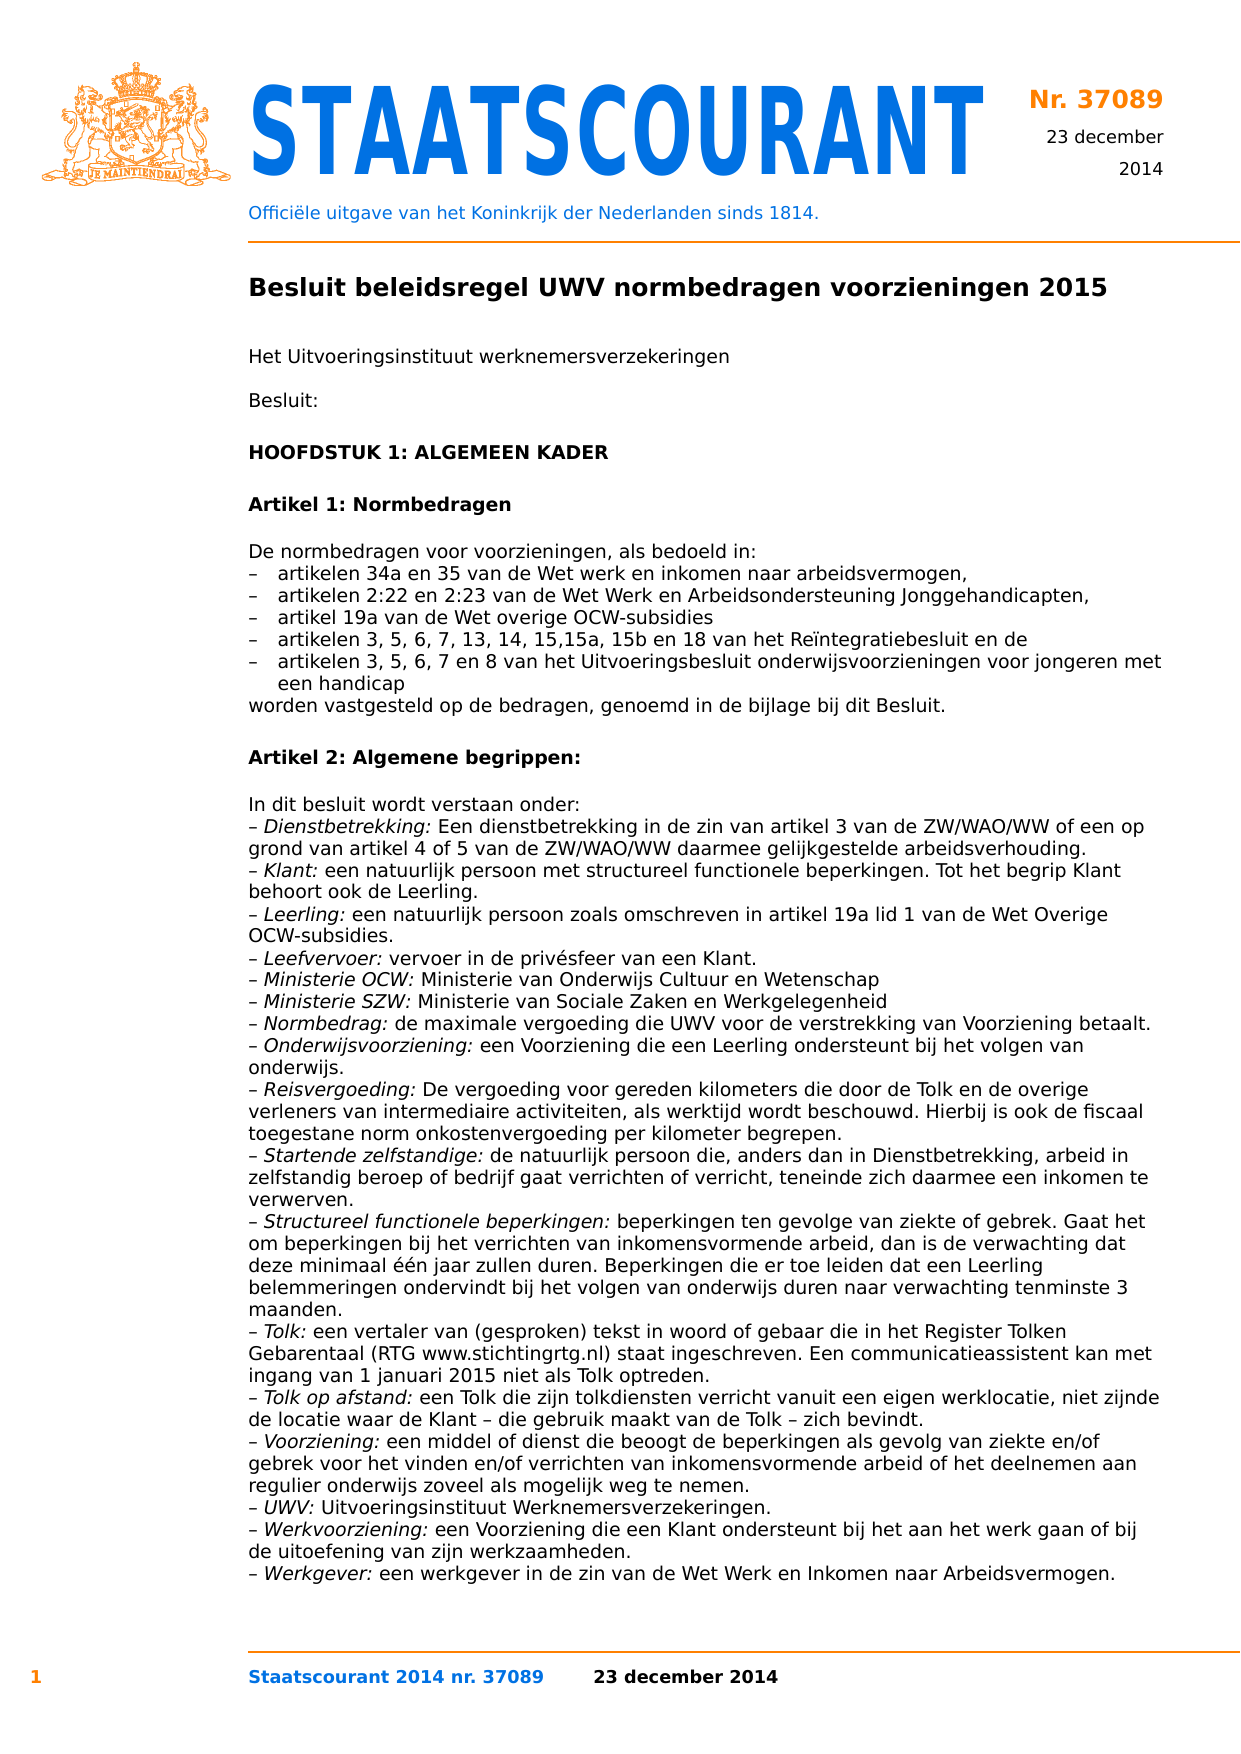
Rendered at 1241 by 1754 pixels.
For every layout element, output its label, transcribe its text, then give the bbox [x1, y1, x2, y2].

text – artikelen 34a en 35 van de Wet werk en inkomen naar arbeidsvermogen, [248, 563, 1163, 585]
text – Leerling: een natuurlijk persoon zoals omschreven in artikel 19a lid 1 van de Wet Overige OCW-subsidies. [248, 903, 1163, 947]
text – Voorziening: een middel of dienst die beoogt de beperkingen als gevolg van ziekte en/of gebrek voor het vinden en/of verrichten van inkomensvormende arbeid of het deelnemen aan regulier onderwijs zoveel als mogelijk weg te nemen. [248, 1431, 1163, 1497]
text – Tolk op afstand: een Tolk die zijn tolkdiensten verricht vanuit een eigen werklocatie, niet zijnde de locatie waar de Klant – die gebruik maakt van de Tolk – zich bevindt. [248, 1387, 1163, 1431]
text – artikelen 3, 5, 6, 7 en 8 van het Uitvoeringsbesluit onderwijsvoorzieningen voor jongeren met een handicap [248, 651, 1163, 694]
text – Dienstbetrekking: Een dienstbetrekking in de zin van artikel 3 van de ZW/WAO/WW of een op grond van artikel 4 of 5 van de ZW/WAO/WW daarmee gelijkgestelde arbeidsverhouding. [248, 816, 1163, 859]
table_cell 2014 [998, 153, 1240, 203]
text Besluit: [248, 390, 1163, 412]
text – Werkgever: een werkgever in de zin van de Wet Werk en Inkomen naar Arbeidsvermogen. [248, 1563, 1163, 1585]
table_cell Officiële uitgave van het Koninkrijk der Nederlanden sinds 1814. [248, 203, 1240, 241]
text – Leefvervoer: vervoer in de privésfeer van een Klant. [248, 947, 1163, 969]
text – UWV: Uitvoeringsinstituut Werknemersverzekeringen. [248, 1497, 1163, 1519]
subtitle Artikel 1: Normbedragen [248, 494, 1163, 516]
text – Structureel functionele beperkingen: beperkingen ten gevolge van ziekte of gebrek. Gaat het om beperkingen bij het verrichten van inkomensvormende arbeid, dan is de verwachting dat deze minimaal één jaar zullen duren. Beperkingen die er toe leiden dat een Leerling belemmeringen ondervindt bij het volgen van onderwijs duren naar verwachting tenminste 3 maanden. [248, 1211, 1163, 1321]
table_header STAATSCOURANT [248, 62, 998, 203]
text – artikel 19a van de Wet overige OCW-subsidies [248, 607, 1163, 629]
text – Tolk: een vertaler van (gesproken) tekst in woord of gebaar die in het Register Tolken Gebarentaal (RTG www.stichtingrtg.nl) staat ingeschreven. Een communicatieassistent kan met ingang van 1 januari 2015 niet als Tolk optreden. [248, 1321, 1163, 1387]
text – Normbedrag: de maximale vergoeding die UWV voor de verstrekking van Voorziening betaalt. [248, 1013, 1163, 1035]
text – artikelen 3, 5, 6, 7, 13, 14, 15,15a, 15b en 18 van het Reïntegratiebesluit en de [248, 629, 1163, 651]
subtitle Artikel 2: Algemene begrippen: [248, 747, 1163, 768]
table_cell 23 december [998, 121, 1240, 153]
text – Reisvergoeding: De vergoeding voor gereden kilometers die door de Tolk en de overige verleners van intermediaire activiteiten, als werktijd wordt beschouwd. Hierbij is ook de fiscaal toegestane norm onkostenvergoeding per kilometer begrepen. [248, 1079, 1163, 1145]
text In dit besluit wordt verstaan onder: [248, 793, 1163, 816]
text – Ministerie OCW: Ministerie van Onderwijs Cultuur en Wetenschap [248, 969, 1163, 991]
subtitle HOOFDSTUK 1: ALGEMEEN KADER [248, 442, 1163, 464]
text – Ministerie SZW: Ministerie van Sociale Zaken en Werkgelegenheid [248, 991, 1163, 1013]
text Het Uitvoeringsinstituut werknemersverzekeringen [248, 346, 1163, 368]
text – Onderwijsvoorziening: een Voorziening die een Leerling ondersteunt bij het volgen van onderwijs. [248, 1035, 1163, 1079]
text worden vastgesteld op de bedragen, genoemd in de bijlage bij dit Besluit. [248, 694, 1163, 717]
text – artikelen 2:22 en 2:23 van de Wet Werk en Arbeidsondersteuning Jonggehandicapten, [248, 585, 1163, 607]
picture [41, 62, 231, 186]
text De normbedragen voor voorzieningen, als bedoeld in: [248, 541, 1163, 563]
text – Klant: een natuurlijk persoon met structureel functionele beperkingen. Tot het begrip Klant behoort ook de Leerling. [248, 859, 1163, 903]
table_header Nr. 37089 [998, 62, 1240, 121]
text – Werkvoorziening: een Voorziening die een Klant ondersteunt bij het aan het werk gaan of bij de uitoefening van zijn werkzaamheden. [248, 1519, 1163, 1563]
text – Startende zelfstandige: de natuurlijk persoon die, anders dan in Dienstbetrekking, arbeid in zelfstandig beroep of bedrijf gaat verrichten of verricht, teneinde zich daarmee een inkomen te verwerven. [248, 1145, 1163, 1211]
subtitle Besluit beleidsregel UWV normbedragen voorzieningen 2015 [248, 273, 1163, 302]
table_header [25, 62, 248, 241]
